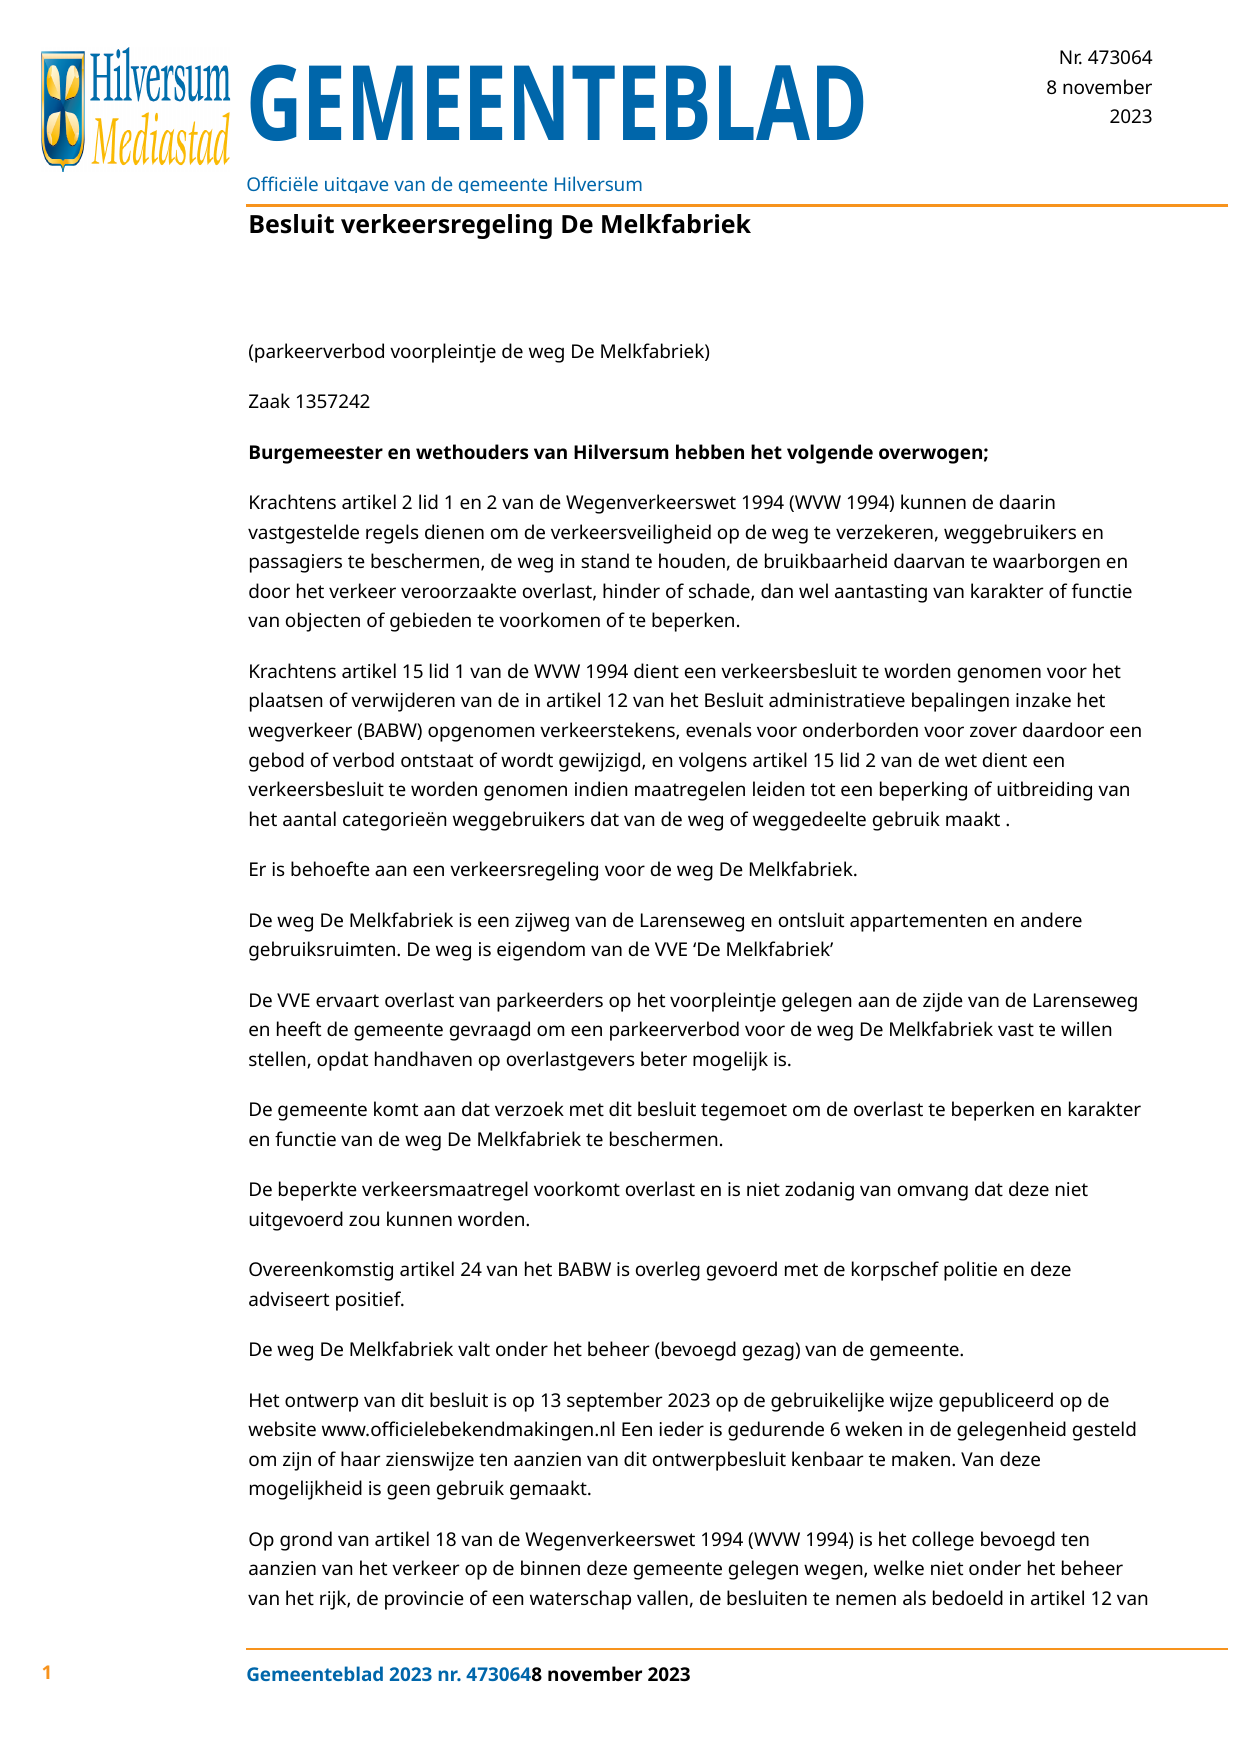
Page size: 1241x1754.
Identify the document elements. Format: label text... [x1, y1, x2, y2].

text Krachtens artikel 15 lid 1 van de WVW 1994 dient een verkeersbesluit te worden genomen voor het plaatsen of verwijderen van de in artikel 12 van het Besluit administratieve bepalingen inzake het wegverkeer (BABW) opgenomen verkeerstekens, evenals voor onderborden voor zover daardoor een gebod of verbod ontstaat of wordt gewijzigd, en volgens artikel 15 lid 2 van de wet dient een verkeersbesluit te worden genomen indien maatregelen leiden tot een beperking of uitbreiding van het aantal categorieën weggebruikers dat van de weg of weggedeelte gebruik maakt . [248, 658, 1152, 832]
text Er is behoefte aan een verkeersregeling voor de weg De Melkfabriek. [248, 856, 1152, 882]
text Op grond van artikel 18 van de Wegenverkeerswet 1994 (WVW 1994) is het college bevoegd ten aanzien van het verkeer op de binnen deze gemeente gelegen wegen, welke niet onder het beheer van het rijk, de provincie of een waterschap vallen, de besluiten te nemen als bedoeld in artikel 12 van [248, 1526, 1152, 1611]
picture [41, 47, 231, 172]
text Burgemeester en wethouders van Hilversum hebben het volgende overwogen; [248, 439, 1152, 464]
text Krachtens artikel 2 lid 1 en 2 van de Wegenverkeerswet 1994 (WVW 1994) kunnen de daarin vastgestelde regels dienen om de verkeersveiligheid op de weg te verzekeren, weggebruikers en passagiers te beschermen, de weg in stand te houden, de bruikbaarheid daarvan te waarborgen en door het verkeer veroorzaakte overlast, hinder of schade, dan wel aantasting van karakter of functie van objecten of gebieden te voorkomen of te beperken. [248, 489, 1152, 633]
text De weg De Melkfabriek is een zijweg van de Larenseweg en ontsluit appartementen en andere gebruiksruimten. De weg is eigendom van de VVE ‘De Melkfabriek’ [248, 907, 1152, 962]
text Overeenkomstig artikel 24 van het BABW is overleg gevoerd met de korpschef politie en deze adviseert positief. [248, 1256, 1152, 1312]
text De beperkte verkeersmaatregel voorkomt overlast en is niet zodanig van omvang dat deze niet uitgevoerd zou kunnen worden. [248, 1176, 1152, 1232]
text De gemeente komt aan dat verzoek met dit besluit tegemoet om de overlast te beperken en karakter en functie van de weg De Melkfabriek te beschermen. [248, 1096, 1152, 1152]
text Besluit verkeersregeling De Melkfabriek [248, 207, 1152, 241]
text Het ontwerp van dit besluit is op 13 september 2023 op de gebruikelijke wijze gepubliceerd op de website www.officielebekendmakingen.nl Een ieder is gedurende 6 weken in de gelegenheid gesteld om zijn of haar zienswijze ten aanzien van dit ontwerpbesluit kenbaar te maken. Van deze mogelijkheid is geen gebruik gemaakt. [248, 1387, 1152, 1501]
text De weg De Melkfabriek valt onder het beheer (bevoegd gezag) van de gemeente. [248, 1336, 1152, 1362]
text Zaak 1357242 [248, 388, 1152, 414]
text (parkeerverbod voorpleintje de weg De Melkfabriek) [248, 338, 1152, 364]
text De VVE ervaart overlast van parkeerders op het voorpleintje gelegen aan de zijde van de Larenseweg en heeft de gemeente gevraagd om een parkeerverbod voor de weg De Melkfabriek vast te willen stellen, opdat handhaven op overlastgevers beter mogelijk is. [248, 987, 1152, 1072]
